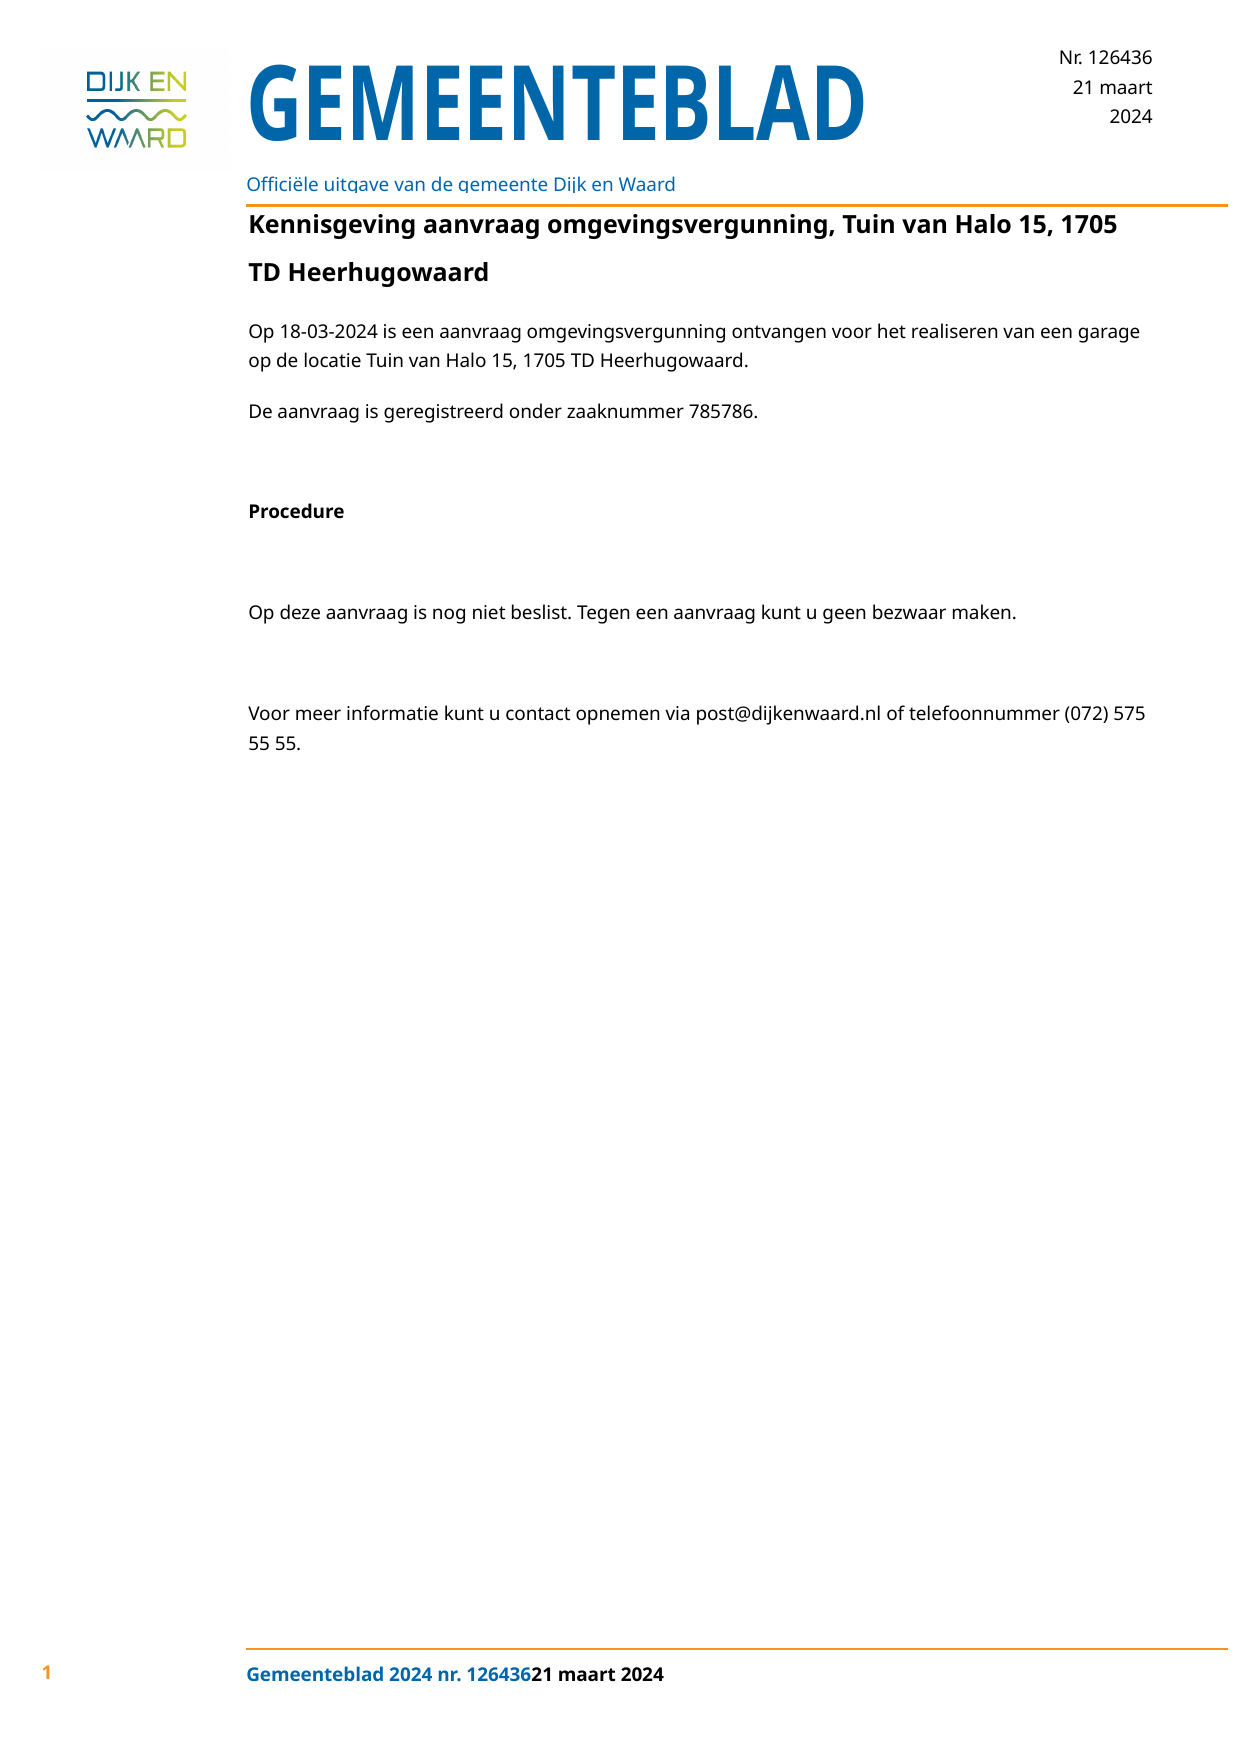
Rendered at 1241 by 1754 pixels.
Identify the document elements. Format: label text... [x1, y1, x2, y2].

text Procedure [248, 499, 1152, 524]
text Op 18-03-2024 is een aanvraag omgevingsvergunning ontvangen voor het realiseren van een garage op de locatie Tuin van Halo 15, 1705 TD Heerhugowaard. [248, 318, 1152, 373]
text Op deze aanvraag is nog niet beslist. Tegen een aanvraag kunt u geen bezwaar maken. [248, 599, 1152, 625]
text Voor meer informatie kunt u contact opnemen via post@dijkenwaard.nl of telefoonnummer (072) 575 55 55. [248, 700, 1152, 756]
picture [41, 47, 231, 172]
text De aanvraag is geregistreerd onder zaaknummer 785786. [248, 398, 1152, 424]
text Kennisgeving aanvraag omgevingsvergunning, Tuin van Halo 15, 1705 TD Heerhugowaard [248, 207, 1152, 288]
